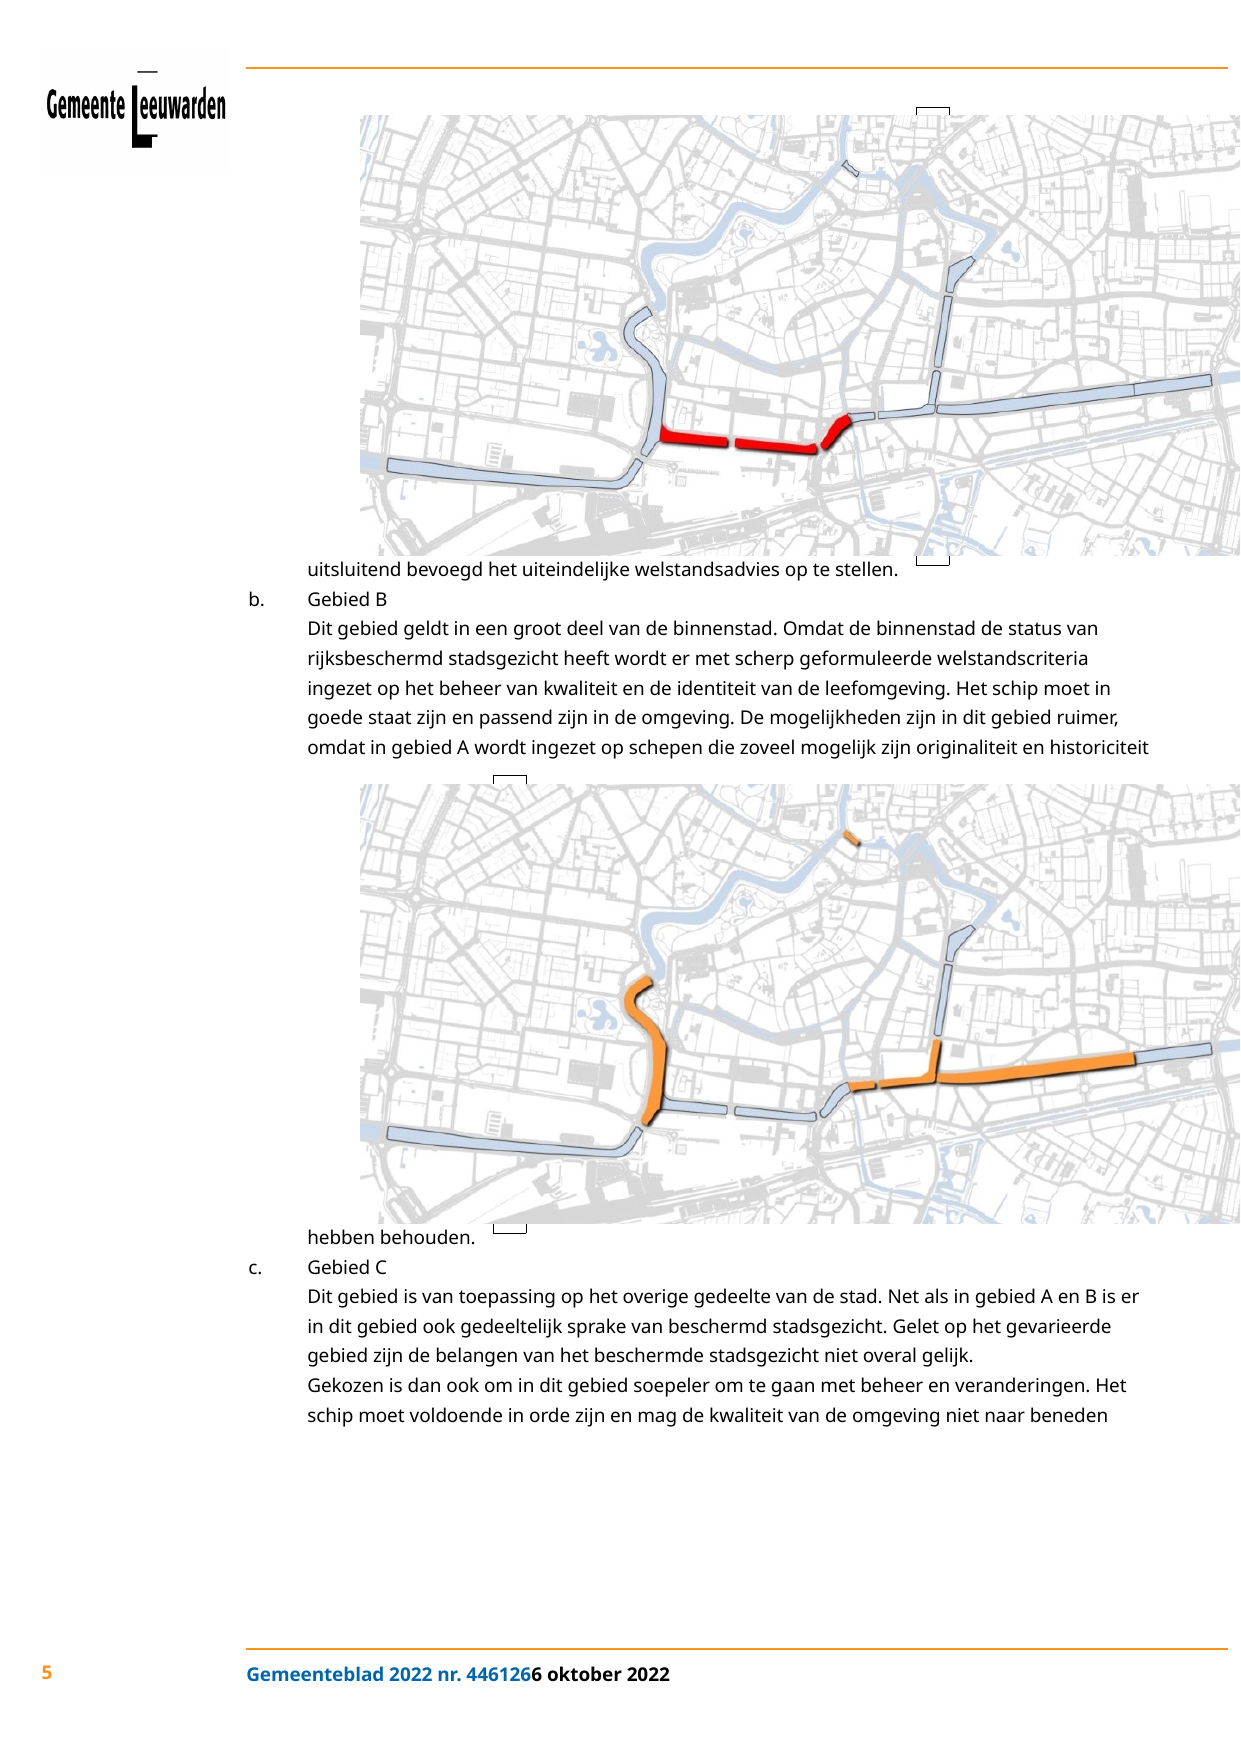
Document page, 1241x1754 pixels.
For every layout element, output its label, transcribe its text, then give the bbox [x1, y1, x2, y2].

list Dit gebied is van toepassing op het overige gedeelte van de stad. Net als in gebied A en B is er in dit gebied ook gedeeltelijk sprake van beschermd stadsgezicht. Gelet op het gevarieerde gebied zijn de belangen van het beschermde stadsgezicht niet overal gelijk. [248, 1283, 1152, 1368]
picture [360, 784, 1241, 1224]
list Gebied B [248, 586, 1152, 612]
picture [360, 115, 1241, 556]
list Gebied C [248, 1254, 1152, 1280]
picture [41, 47, 231, 172]
list uitsluitend bevoegd het uiteindelijke welstandsadvies op te stellen. [248, 95, 1152, 582]
list Dit gebied geldt in een groot deel van de binnenstad. Omdat de binnenstad de status van rijksbeschermd stadsgezicht heeft wordt er met scherp geformuleerde welstandscriteria ingezet op het beheer van kwaliteit en de identiteit van de leefomgeving. Het schip moet in goede staat zijn en passend zijn in de omgeving. De mogelijkheden zijn in dit gebied ruimer, omdat in gebied A wordt ingezet op schepen die zoveel mogelijk zijn originaliteit en historiciteit hebben behouden. [248, 616, 1152, 1250]
list Gekozen is dan ook om in dit gebied soepeler om te gaan met beheer en veranderingen. Het schip moet voldoende in orde zijn en mag de kwaliteit van de omgeving niet naar beneden [248, 1372, 1152, 1428]
